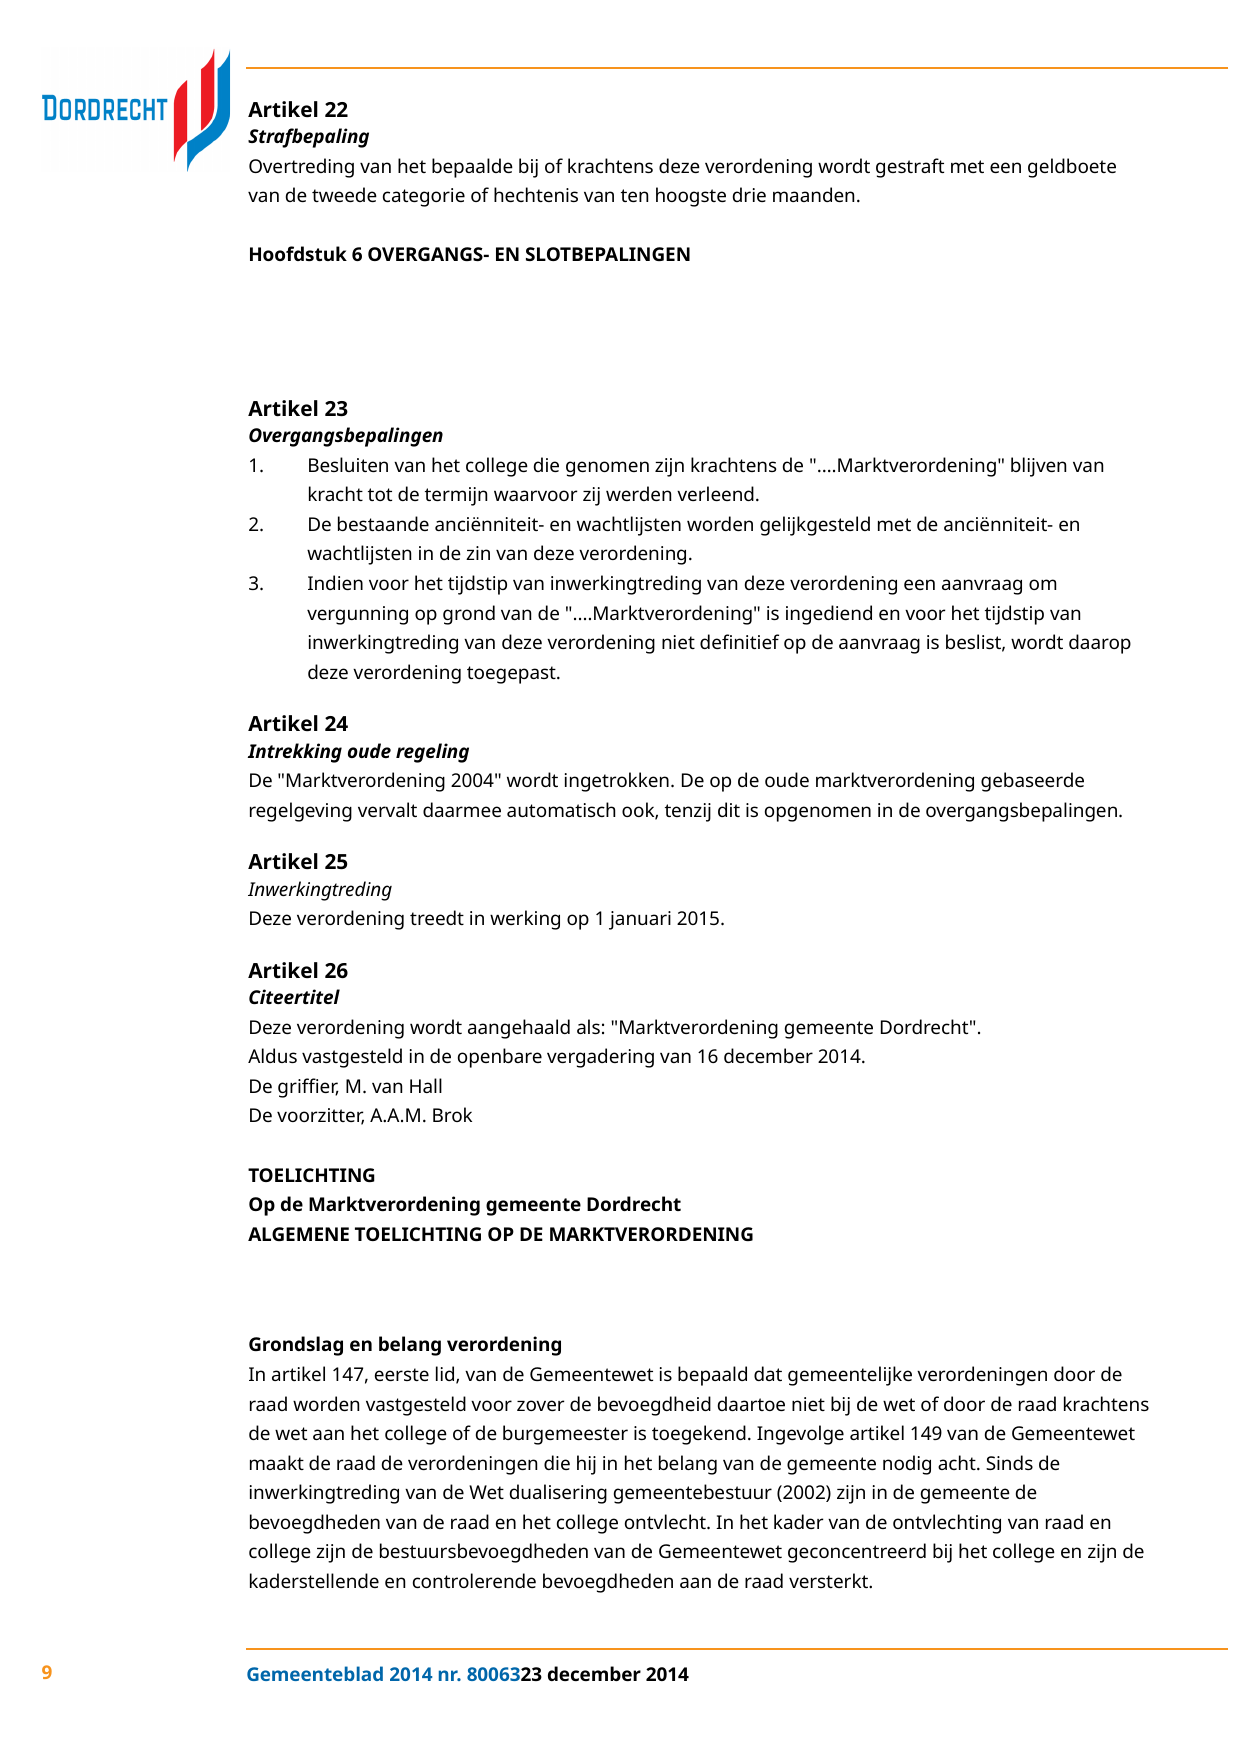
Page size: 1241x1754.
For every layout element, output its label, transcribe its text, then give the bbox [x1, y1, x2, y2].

text ALGEMENE TOELICHTING OP DE MARKTVERORDENING [248, 1221, 1152, 1247]
text Artikel 23 [248, 394, 1152, 422]
list De bestaande anciënniteit- en wachtlijsten worden gelijkgesteld met de anciënniteit- en wachtlijsten in de zin van deze verordening. [248, 511, 1152, 566]
text In artikel 147, eerste lid, van de Gemeentewet is bepaald dat gemeentelijke verordeningen door de raad worden vastgesteld voor zover de bevoegdheid daartoe niet bij de wet of door de raad krachtens de wet aan het college of de burgemeester is toegekend. Ingevolge artikel 149 van de Gemeentewet maakt de raad de verordeningen die hij in het belang van de gemeente nodig acht. Sinds de inwerkingtreding van de Wet dualisering gemeentebestuur (2002) zijn in de gemeente de bevoegdheden van de raad en het college ontvlecht. In het kader van de ontvlechting van raad en college zijn de bestuursbevoegdheden van de Gemeentewet geconcentreerd bij het college en zijn de kaderstellende en controlerende bevoegdheden aan de raad versterkt. [248, 1361, 1152, 1594]
list Indien voor het tijdstip van inwerkingtreding van deze verordening een aanvraag om vergunning op grond van de ".…Marktverordening" is ingediend en voor het tijdstip van inwerkingtreding van deze verordening niet definitief op de aanvraag is beslist, wordt daarop deze verordening toegepast. [248, 570, 1152, 685]
text Artikel 25 [248, 847, 1152, 876]
text Overtreding van het bepaalde bij of krachtens deze verordening wordt gestraft met een geldboete van de tweede categorie of hechtenis van ten hoogste drie maanden. [248, 153, 1152, 208]
picture [41, 47, 231, 172]
text Citeertitel [248, 984, 1152, 1010]
text Intrekking oude regeling [248, 738, 1152, 763]
text Artikel 26 [248, 956, 1152, 984]
text Hoofdstuk 6 OVERGANGS- EN SLOTBEPALINGEN [248, 242, 1152, 267]
text Strafbepaling [248, 123, 1152, 149]
text De "Marktverordening 2004" wordt ingetrokken. De op de oude marktverordening gebaseerde regelgeving vervalt daarmee automatisch ook, tenzij dit is opgenomen in de overgangsbepalingen. [248, 767, 1152, 823]
text Overgangsbepalingen [248, 422, 1152, 448]
text De griffier, M. van Hall [248, 1073, 1152, 1099]
text Inwerkingtreding [248, 876, 1152, 902]
text De voorzitter, A.A.M. Brok [248, 1103, 1152, 1128]
text Deze verordening treedt in werking op 1 januari 2015. [248, 905, 1152, 931]
text Artikel 22 [248, 95, 1152, 123]
text Artikel 24 [248, 709, 1152, 738]
text Op de Marktverordening gemeente Dordrecht [248, 1191, 1152, 1217]
text Deze verordening wordt aangehaald als: "Marktverordening gemeente Dordrecht". [248, 1014, 1152, 1039]
text TOELICHTING [248, 1162, 1152, 1187]
list Besluiten van het college die genomen zijn krachtens de "….Marktverordening" blijven van kracht tot de termijn waarvoor zij werden verleend. [248, 452, 1152, 507]
text Aldus vastgesteld in de openbare vergadering van 16 december 2014. [248, 1043, 1152, 1069]
text Grondslag en belang verordening [248, 1332, 1152, 1357]
